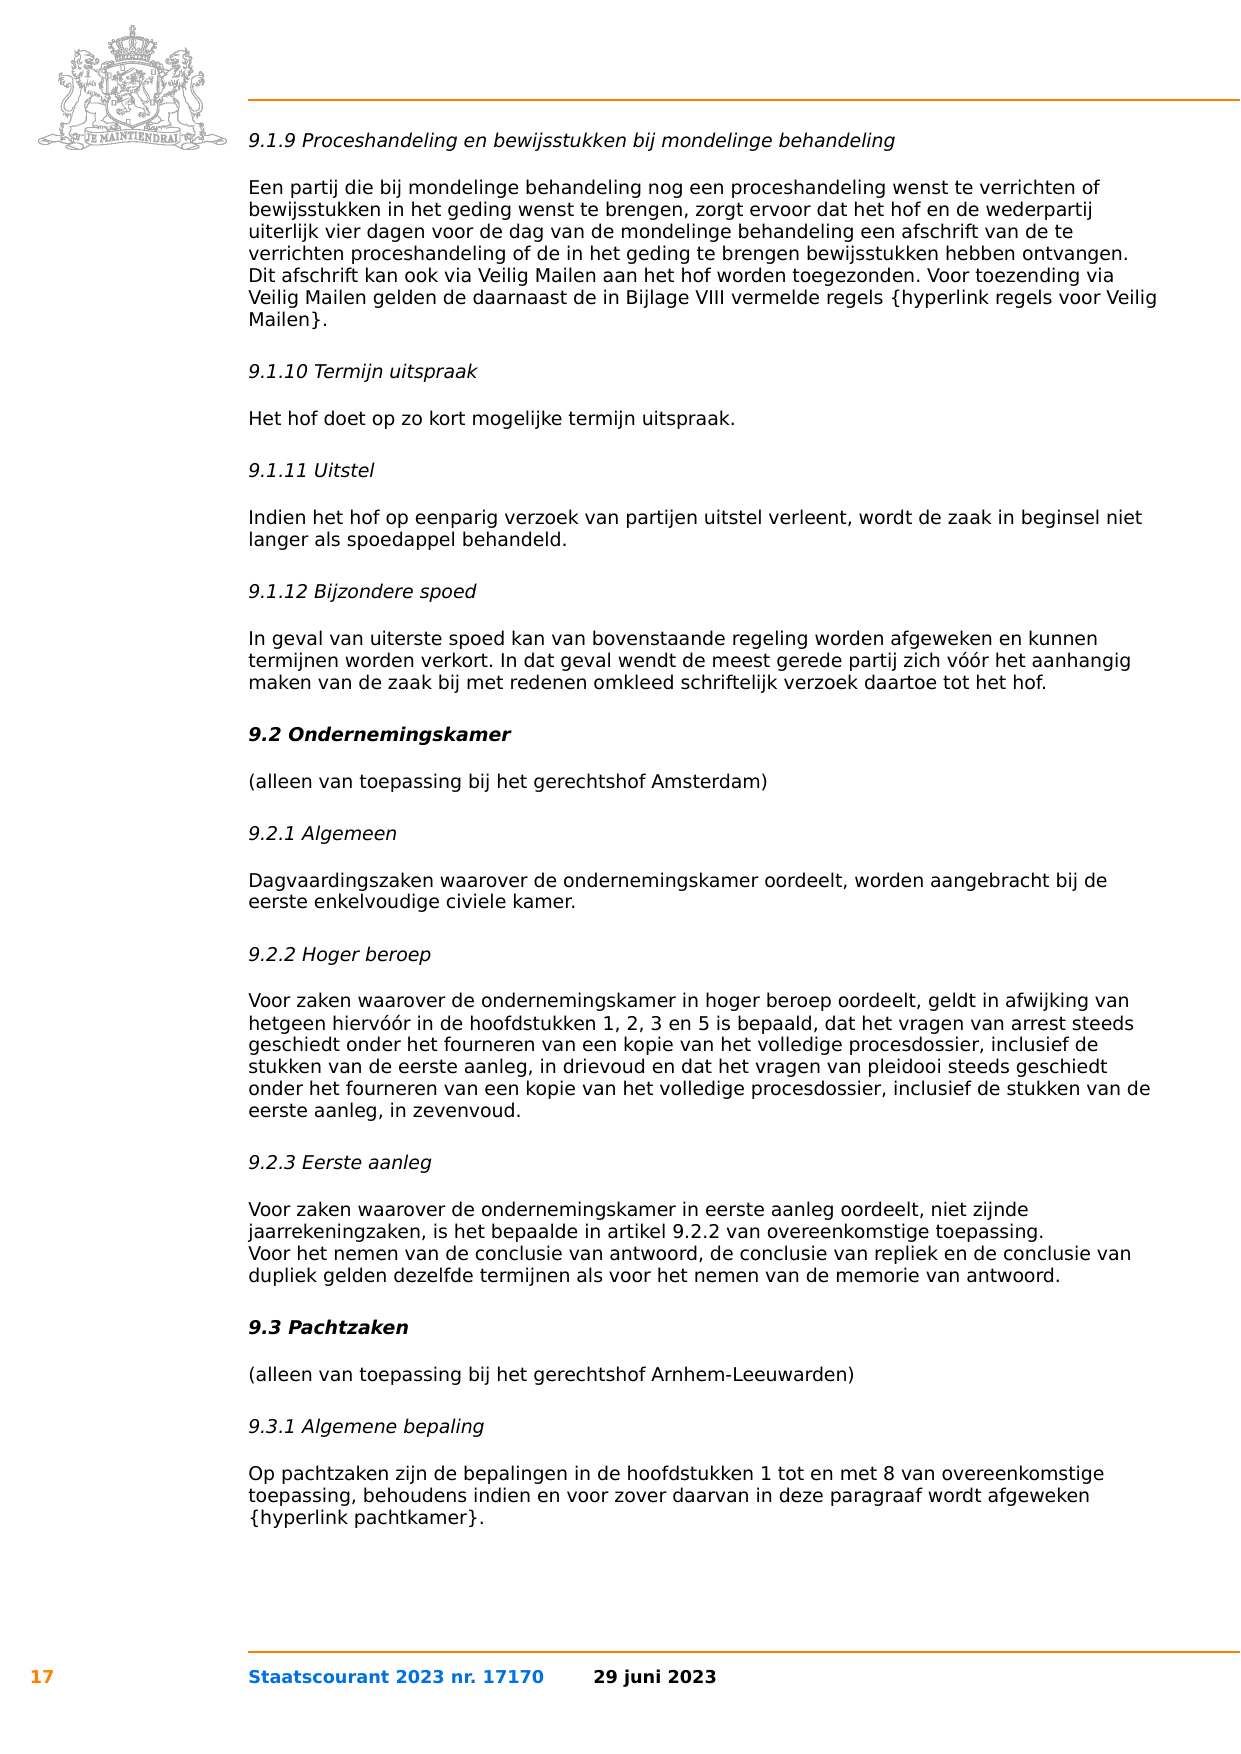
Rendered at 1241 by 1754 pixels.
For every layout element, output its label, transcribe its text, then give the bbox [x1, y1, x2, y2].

text Dit afschrift kan ook via Veilig Mailen aan het hof worden toegezonden. Voor toezending via Veilig Mailen gelden de daarnaast de in Bijlage VIII vermelde regels {hyperlink regels voor Veilig Mailen}. [248, 265, 1163, 331]
text (alleen van toepassing bij het gerechtshof Amsterdam) [248, 771, 1163, 792]
text Op pachtzaken zijn de bepalingen in de hoofdstukken 1 tot en met 8 van overeenkomstige toepassing, behoudens indien en voor zover daarvan in deze paragraaf wordt afgeweken {hyperlink pachtkamer}. [248, 1463, 1163, 1529]
subtitle 9.1.11 Uitstel [248, 460, 1163, 482]
subtitle 9.2.3 Eerste aanleg [248, 1152, 1163, 1174]
subtitle 9.2 Ondernemingskamer [248, 723, 1163, 746]
text Indien het hof op eenparig verzoek van partijen uitstel verleent, wordt de zaak in beginsel niet langer als spoedappel behandeld. [248, 507, 1163, 551]
subtitle 9.1.9 Proceshandeling en bewijsstukken bij mondelinge behandeling [248, 130, 1163, 152]
text Voor zaken waarover de ondernemingskamer in hoger beroep oordeelt, geldt in afwijking van hetgeen hiervóór in de hoofdstukken 1, 2, 3 en 5 is bepaald, dat het vragen van arrest steeds geschiedt onder het fourneren van een kopie van het volledige procesdossier, inclusief de stukken van de eerste aanleg, in drievoud en dat het vragen van pleidooi steeds geschiedt onder het fourneren van een kopie van het volledige procesdossier, inclusief de stukken van de eerste aanleg, in zevenvoud. [248, 990, 1163, 1122]
subtitle 9.1.12 Bijzondere spoed [248, 581, 1163, 603]
text Een partij die bij mondelinge behandeling nog een proceshandeling wenst te verrichten of bewijsstukken in het geding wenst te brengen, zorgt ervoor dat het hof en de wederpartij uiterlijk vier dagen voor de dag van de mondelinge behandeling een afschrift van de te verrichten proceshandeling of de in het geding te brengen bewijsstukken hebben ontvangen. [248, 177, 1163, 265]
subtitle 9.2.1 Algemeen [248, 822, 1163, 844]
text Voor zaken waarover de ondernemingskamer in eerste aanleg oordeelt, niet zijnde jaarrekeningzaken, is het bepaalde in artikel 9.2.2 van overeenkomstige toepassing. [248, 1199, 1163, 1243]
picture [38, 25, 227, 150]
text In geval van uiterste spoed kan van bovenstaande regeling worden afgeweken en kunnen termijnen worden verkort. In dat geval wendt de meest gerede partij zich vóór het aanhangig maken van de zaak bij met redenen omkleed schriftelijk verzoek daartoe tot het hof. [248, 628, 1163, 693]
text Het hof doet op zo kort mogelijke termijn uitspraak. [248, 408, 1163, 430]
subtitle 9.3.1 Algemene bepaling [248, 1416, 1163, 1438]
subtitle 9.3 Pachtzaken [248, 1317, 1163, 1339]
subtitle 9.2.2 Hoger beroep [248, 943, 1163, 965]
subtitle 9.1.10 Termijn uitspraak [248, 361, 1163, 383]
text Voor het nemen van de conclusie van antwoord, de conclusie van repliek en de conclusie van dupliek gelden dezelfde termijnen als voor het nemen van de memorie van antwoord. [248, 1243, 1163, 1287]
text (alleen van toepassing bij het gerechtshof Arnhem-Leeuwarden) [248, 1364, 1163, 1386]
text Dagvaardingszaken waarover de ondernemingskamer oordeelt, worden aangebracht bij de eerste enkelvoudige civiele kamer. [248, 869, 1163, 913]
